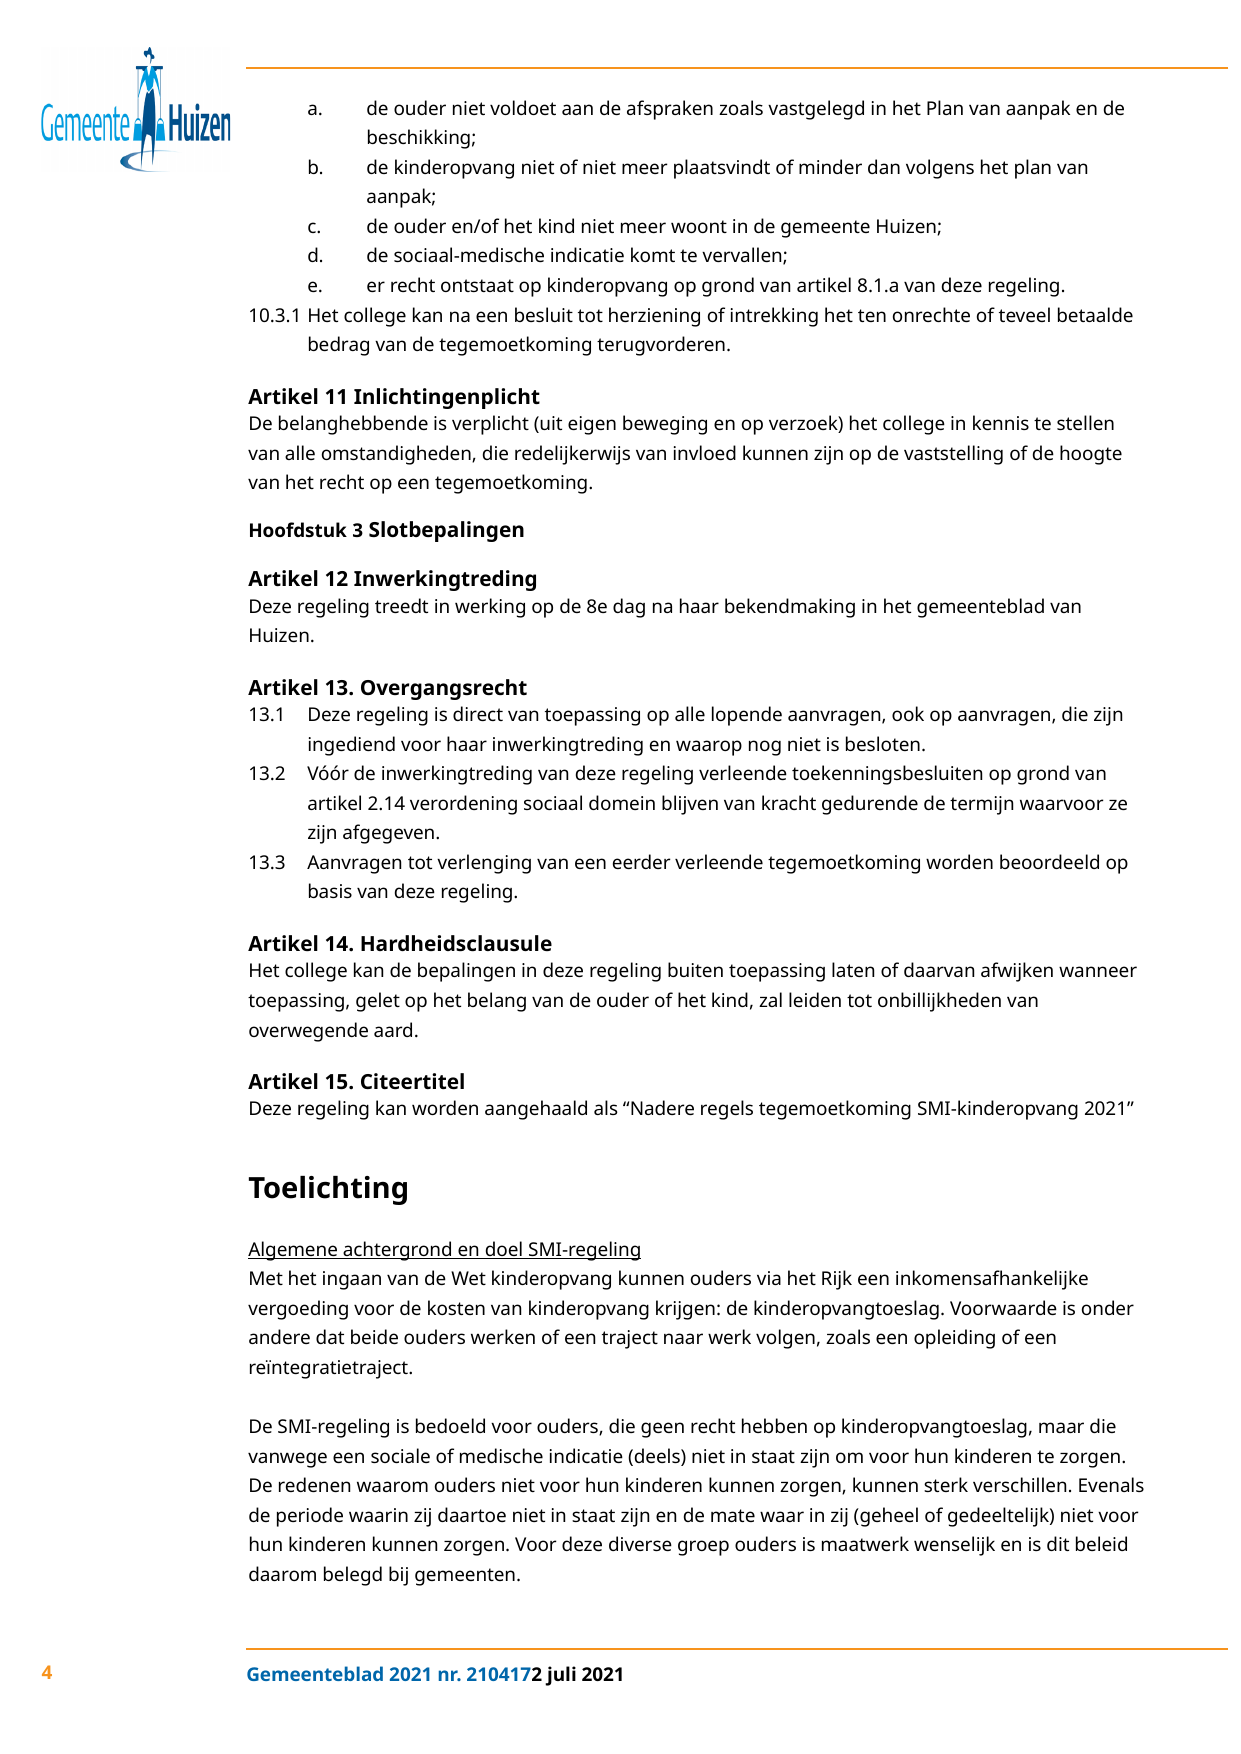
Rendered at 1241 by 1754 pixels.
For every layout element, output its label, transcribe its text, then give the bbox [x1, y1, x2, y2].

text Hoofdstuk 3 Slotbepalingen [248, 515, 1152, 543]
text Algemene achtergrond en doel SMI-regeling [248, 1236, 1152, 1262]
list Vóór de inwerkingtreding van deze regeling verleende toekenningsbesluiten op grond van artikel 2.14 verordening sociaal domein blijven van kracht gedurende de termijn waarvoor ze zijn afgegeven. [248, 760, 1152, 845]
list de kinderopvang niet of niet meer plaatsvindt of minder dan volgens het plan van aanpak; [307, 154, 1152, 209]
text Deze regeling kan worden aangehaald als “Nadere regels tegemoetkoming SMI-kinderopvang 2021” [248, 1096, 1152, 1121]
text De SMI-regeling is bedoeld voor ouders, die geen recht hebben op kinderopvangtoeslag, maar die vanwege een sociale of medische indicatie (deels) niet in staat zijn om voor hun kinderen te zorgen. De redenen waarom ouders niet voor hun kinderen kunnen zorgen, kunnen sterk verschillen. Evenals de periode waarin zij daartoe niet in staat zijn en de mate waar in zij (geheel of gedeeltelijk) niet voor hun kinderen kunnen zorgen. Voor deze diverse groep ouders is maatwerk wenselijk en is dit beleid daarom belegd bij gemeenten. [248, 1413, 1152, 1587]
list de sociaal-medische indicatie komt te vervallen; [307, 243, 1152, 268]
text Artikel 14. Hardheidsclausule [248, 929, 1152, 958]
picture [41, 47, 231, 172]
text Met het ingaan van de Wet kinderopvang kunnen ouders via het Rijk een inkomensafhankelijke vergoeding voor de kosten van kinderopvang krijgen: de kinderopvangtoeslag. Voorwaarde is onder andere dat beide ouders werken of een traject naar werk volgen, zoals een opleiding of een reïntegratietraject. [248, 1265, 1152, 1380]
text Toelichting [248, 1167, 1152, 1207]
list er recht ontstaat op kinderopvang op grond van artikel 8.1.a van deze regeling. [307, 272, 1152, 298]
text Het college kan de bepalingen in deze regeling buiten toepassing laten of daarvan afwijken wanneer toepassing, gelet op het belang van de ouder of het kind, zal leiden tot onbillijkheden van overwegende aard. [248, 958, 1152, 1042]
list Aanvragen tot verlenging van een eerder verleende tegemoetkoming worden beoordeeld op basis van deze regeling. [248, 849, 1152, 904]
text Artikel 12 Inwerkingtreding [248, 564, 1152, 593]
list de ouder en/of het kind niet meer woont in de gemeente Huizen; [307, 213, 1152, 239]
text De belanghebbende is verplicht (uit eigen beweging en op verzoek) het college in kennis te stellen van alle omstandigheden, die redelijkerwijs van invloed kunnen zijn op de vaststelling of de hoogte van het recht op een tegemoetkoming. [248, 410, 1152, 495]
text Artikel 13. Overgangsrecht [248, 673, 1152, 701]
list Het college kan na een besluit tot herziening of intrekking het ten onrechte of teveel betaalde bedrag van de tegemoetkoming terugvorderen. [248, 302, 1152, 357]
list de ouder niet voldoet aan de afspraken zoals vastgelegd in het Plan van aanpak en de beschikking; [307, 95, 1152, 150]
text Artikel 15. Citeertitel [248, 1067, 1152, 1096]
list Deze regeling is direct van toepassing op alle lopende aanvragen, ook op aanvragen, die zijn ingediend voor haar inwerkingtreding en waarop nog niet is besloten. [248, 701, 1152, 757]
text Deze regeling treedt in werking op de 8e dag na haar bekendmaking in het gemeenteblad van Huizen. [248, 593, 1152, 648]
text Artikel 11 Inlichtingenplicht [248, 382, 1152, 410]
